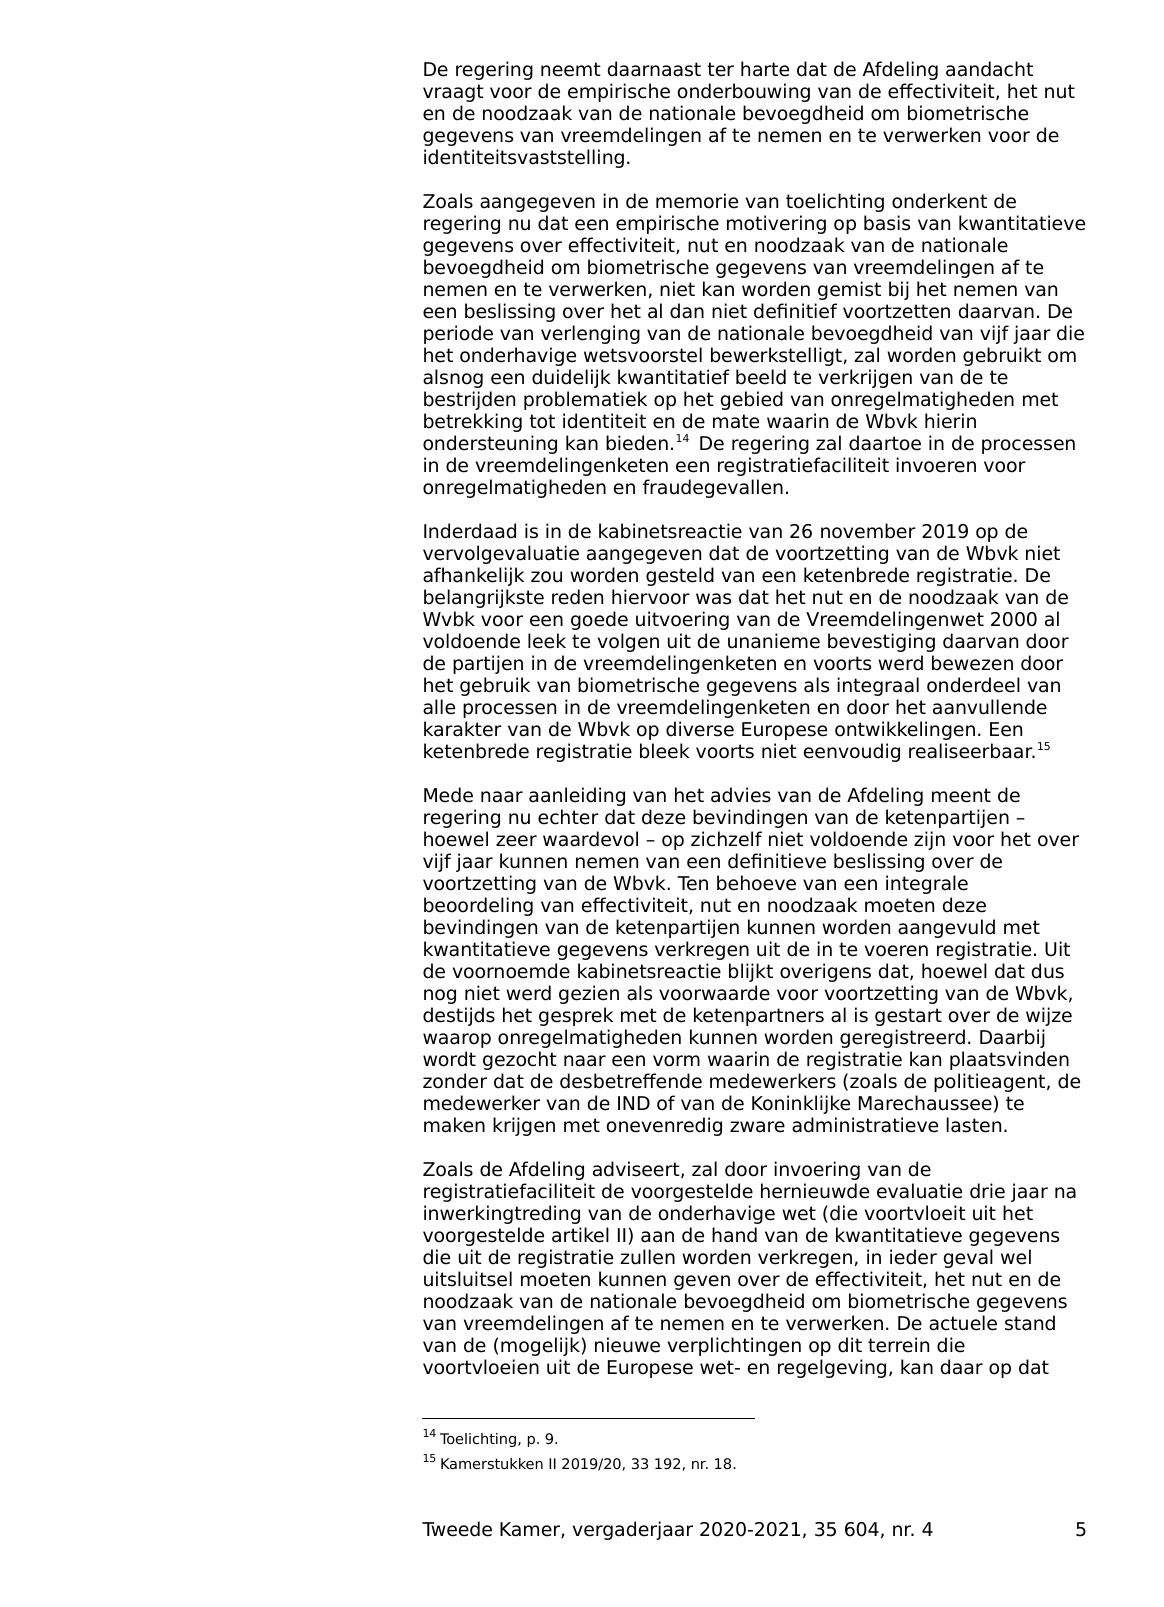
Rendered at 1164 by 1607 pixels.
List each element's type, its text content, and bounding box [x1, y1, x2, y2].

text De regering neemt daarnaast ter harte dat de Afdeling aandacht vraagt voor de empirische onderbouwing van de effectiviteit, het nut en de noodzaak van de nationale bevoegdheid om biometrische gegevens van vreemdelingen af te nemen en te verwerken voor de identiteitsvaststelling. [422, 59, 1087, 169]
text Toelichting, p. 9. [422, 1427, 1087, 1449]
text Inderdaad is in de kabinetsreactie van 26 november 2019 op de vervolgevaluatie aangegeven dat de voortzetting van de Wbvk niet afhankelijk zou worden gesteld van een ketenbrede registratie. De belangrijkste reden hiervoor was dat het nut en de noodzaak van de Wvbk voor een goede uitvoering van de Vreemdelingenwet 2000 al voldoende leek te volgen uit de unanieme bevestiging daarvan door de partijen in de vreemdelingenketen en voorts werd bewezen door het gebruik van biometrische gegevens als integraal onderdeel van alle processen in de vreemdelingenketen en door het aanvullende karakter van de Wbvk op diverse Europese ontwikkelingen. Een ketenbrede registratie bleek voorts niet eenvoudig realiseerbaar. [422, 521, 1087, 763]
text Zoals de Afdeling adviseert, zal door invoering van de registratiefaciliteit de voorgestelde hernieuwde evaluatie drie jaar na inwerkingtreding van de onderhavige wet (die voortvloeit uit het voorgestelde artikel II) aan de hand van de kwantitatieve gegevens die uit de registratie zullen worden verkregen, in ieder geval wel uitsluitsel moeten kunnen geven over de effectiviteit, het nut en de noodzaak van de nationale bevoegdheid om biometrische gegevens van vreemdelingen af te nemen en te verwerken. De actuele stand van de (mogelijk) nieuwe verplichtingen op dit terrein die voortvloeien uit de Europese wet- en regelgeving, kan daar op dat [422, 1159, 1087, 1379]
text Zoals aangegeven in de memorie van toelichting onderkent de regering nu dat een empirische motivering op basis van kwantitatieve gegevens over effectiviteit, nut en noodzaak van de nationale bevoegdheid om biometrische gegevens van vreemdelingen af te nemen en te verwerken, niet kan worden gemist bij het nemen van een beslissing over het al dan niet definitief voortzetten daarvan. De periode van verlenging van de nationale bevoegdheid van vijf jaar die het onderhavige wetsvoorstel bewerkstelligt, zal worden gebruikt om alsnog een duidelijk kwantitatief beeld te verkrijgen van de te bestrijden problematiek op het gebied van onregelmatigheden met betrekking tot identiteit en de mate waarin de Wbvk hierin ondersteuning kan bieden. De regering zal daartoe in de processen in de vreemdelingenketen een registratiefaciliteit invoeren voor onregelmatigheden en fraudegevallen. [422, 191, 1087, 499]
text Kamerstukken II 2019/20, 33 192, nr. 18. [422, 1452, 1087, 1474]
text Mede naar aanleiding van het advies van de Afdeling meent de regering nu echter dat deze bevindingen van de ketenpartijen – hoewel zeer waardevol – op zichzelf niet voldoende zijn voor het over vijf jaar kunnen nemen van een definitieve beslissing over de voortzetting van de Wbvk. Ten behoeve van een integrale beoordeling van effectiviteit, nut en noodzaak moeten deze bevindingen van de ketenpartijen kunnen worden aangevuld met kwantitatieve gegevens verkregen uit de in te voeren registratie. Uit de voornoemde kabinetsreactie blijkt overigens dat, hoewel dat dus nog niet werd gezien als voorwaarde voor voortzetting van de Wbvk, destijds het gesprek met de ketenpartners al is gestart over de wijze waarop onregelmatigheden kunnen worden geregistreerd. Daarbij wordt gezocht naar een vorm waarin de registratie kan plaatsvinden zonder dat de desbetreffende medewerkers (zoals de politieagent, de medewerker van de IND of van de Koninklijke Marechaussee) te maken krijgen met onevenredig zware administratieve lasten. [422, 785, 1087, 1137]
